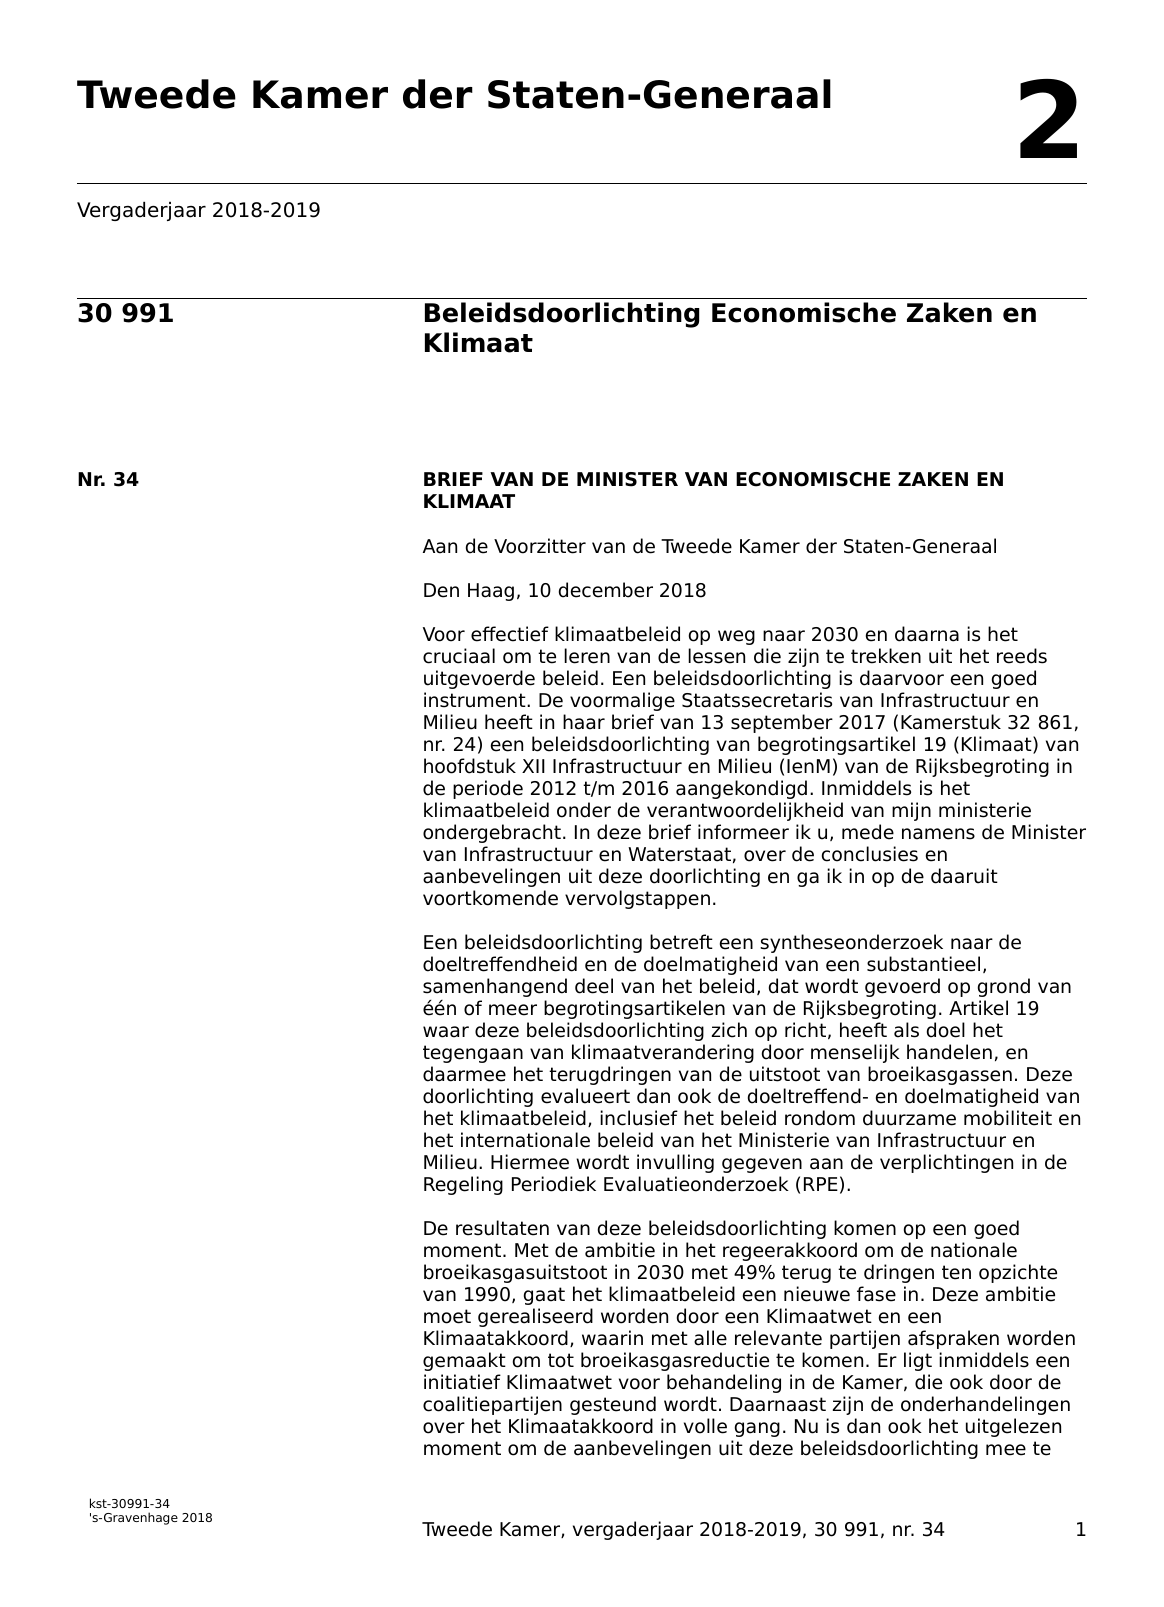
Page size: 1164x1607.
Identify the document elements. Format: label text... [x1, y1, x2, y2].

text 's-Gravenhage 2018 [88, 1511, 323, 1525]
table_header Tweede Kamer der Staten-Generaal [77, 59, 886, 183]
text Den Haag, 10 december 2018 [422, 580, 1087, 602]
text Aan de Voorzitter van de Tweede Kamer der Staten-Generaal [422, 536, 1087, 557]
table_cell Vergaderjaar 2018-2019 [77, 184, 1087, 298]
text kst-30991-34 [88, 1497, 323, 1511]
table_header 2 [886, 59, 1087, 183]
subtitle Nr. 34 BRIEF VAN DE MINISTER VAN ECONOMISCHE ZAKEN EN KLIMAAT [77, 469, 1087, 513]
text De resultaten van deze beleidsdoorlichting komen op een goed moment. Met de ambitie in het regeerakkoord om de nationale broeikasgasuitstoot in 2030 met 49% terug te dringen ten opzichte van 1990, gaat het klimaatbeleid een nieuwe fase in. Deze ambitie moet gerealiseerd worden door een Klimaatwet en een Klimaatakkoord, waarin met alle relevante partijen afspraken worden gemaakt om tot broeikasgasreductie te komen. Er ligt inmiddels een initiatief Klimaatwet voor behandeling in de Kamer, die ook door de coalitiepartijen gesteund wordt. Daarnaast zijn de onderhandelingen over het Klimaatakkoord in volle gang. Nu is dan ook het uitgelezen moment om de aanbevelingen uit deze beleidsdoorlichting mee te [422, 1218, 1087, 1459]
text Een beleidsdoorlichting betreft een syntheseonderzoek naar de doeltreffendheid en de doelmatigheid van een substantieel, samenhangend deel van het beleid, dat wordt gevoerd op grond van één of meer begrotingsartikelen van de Rijksbegroting. Artikel 19 waar deze beleidsdoorlichting zich op richt, heeft als doel het tegengaan van klimaatverandering door menselijk handelen, en daarmee het terugdringen van de uitstoot van broeikasgassen. Deze doorlichting evalueert dan ook de doeltreffend- en doelmatigheid van het klimaatbeleid, inclusief het beleid rondom duurzame mobiliteit en het internationale beleid van het Ministerie van Infrastructuur en Milieu. Hiermee wordt invulling gegeven aan de verplichtingen in de Regeling Periodiek Evaluatieonderzoek (RPE). [422, 932, 1087, 1196]
text Voor effectief klimaatbeleid op weg naar 2030 en daarna is het cruciaal om te leren van de lessen die zijn te trekken uit het reeds uitgevoerde beleid. Een beleidsdoorlichting is daarvoor een goed instrument. De voormalige Staatssecretaris van Infrastructuur en Milieu heeft in haar brief van 13 september 2017 (Kamerstuk 32 861, nr. 24) een beleidsdoorlichting van begrotingsartikel 19 (Klimaat) van hoofdstuk XII Infrastructuur en Milieu (IenM) van de Rijksbegroting in de periode 2012 t/m 2016 aangekondigd. Inmiddels is het klimaatbeleid onder de verantwoordelijkheid van mijn ministerie ondergebracht. In deze brief informeer ik u, mede namens de Minister van Infrastructuur en Waterstaat, over de conclusies en aanbevelingen uit deze doorlichting en ga ik in op de daaruit voortkomende vervolgstappen. [422, 624, 1087, 909]
subtitle 30 991 Beleidsdoorlichting Economische Zaken en Klimaat [77, 299, 1087, 358]
